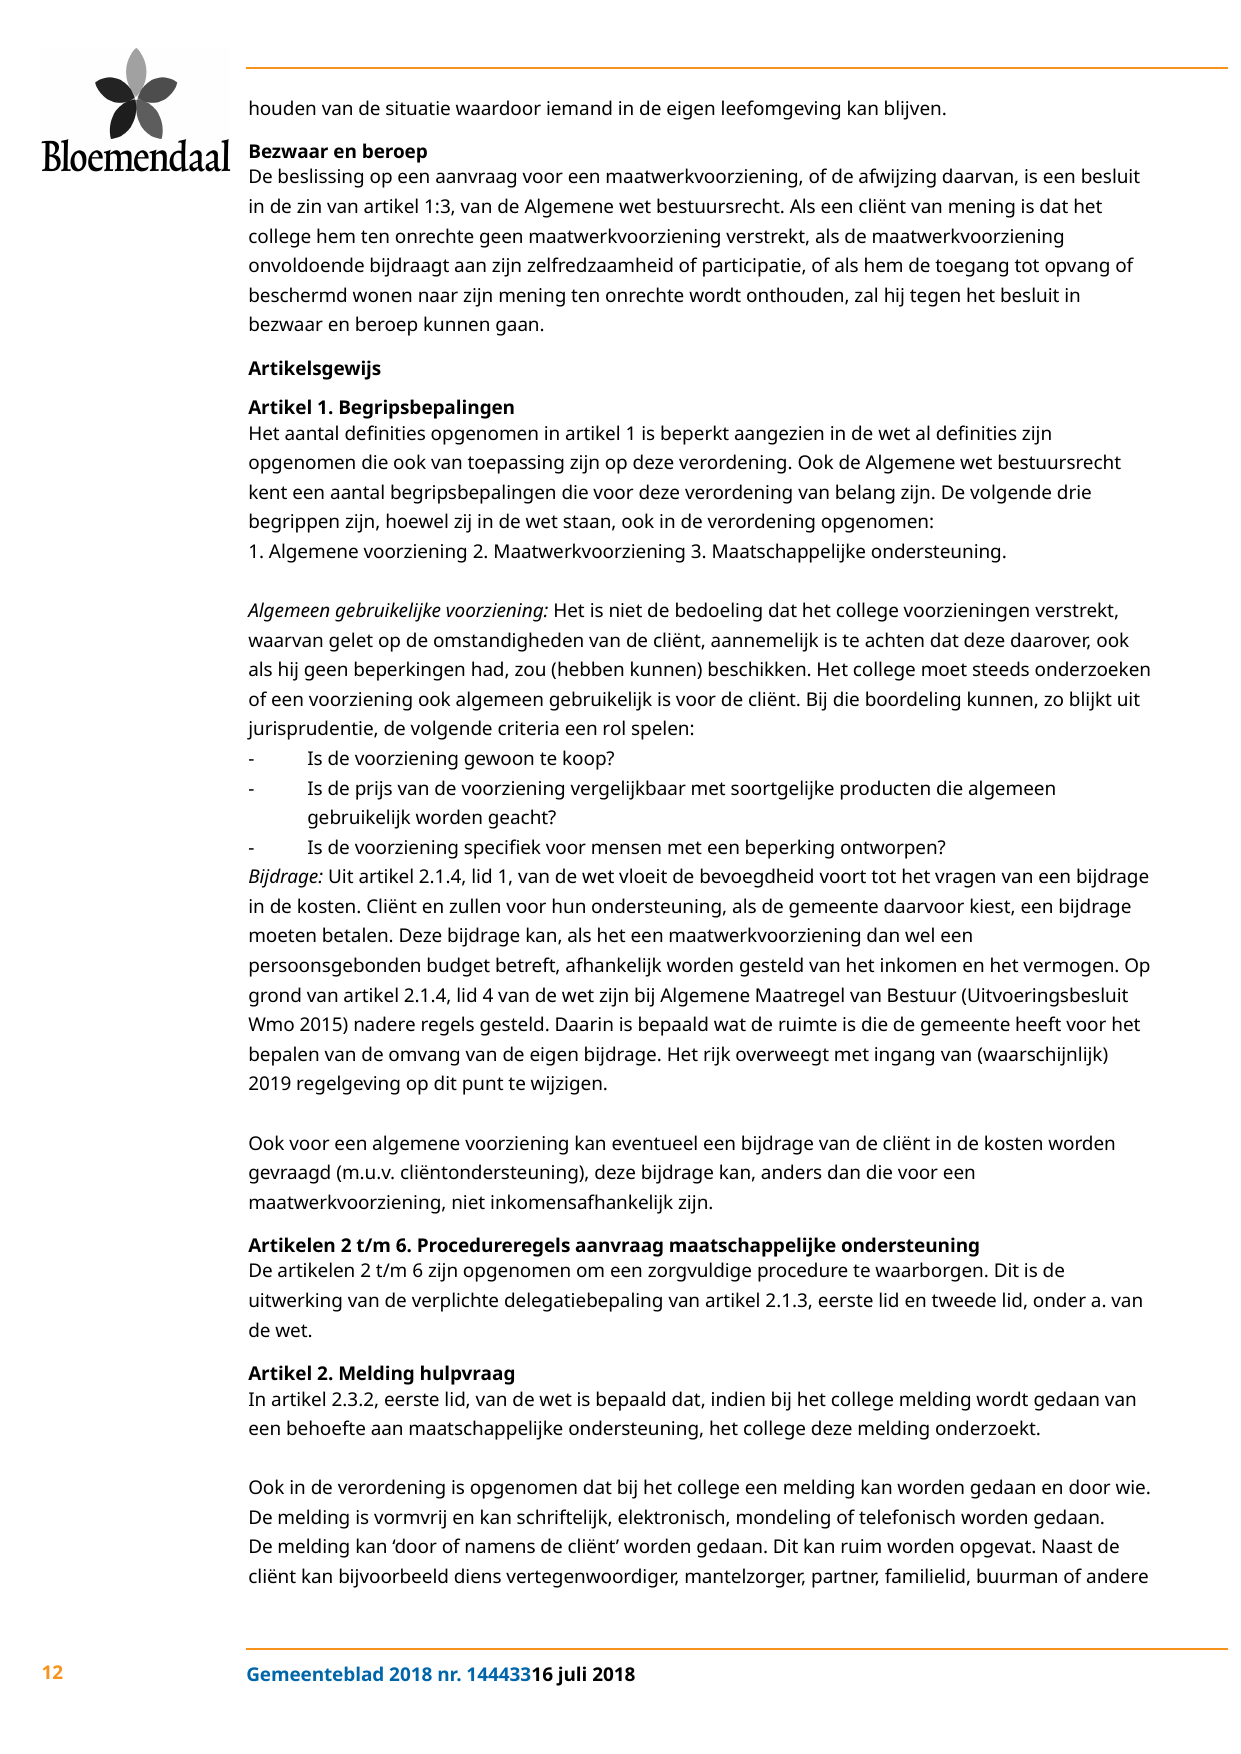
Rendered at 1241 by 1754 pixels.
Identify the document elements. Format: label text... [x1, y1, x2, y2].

text Ook voor een algemene voorziening kan eventueel een bijdrage van de cliënt in de kosten worden gevraagd (m.u.v. cliëntondersteuning), deze bijdrage kan, anders dan die voor een maatwerkvoorziening, niet inkomensafhankelijk zijn. [248, 1130, 1152, 1214]
text Bijdrage: Uit artikel 2.1.4, lid 1, van de wet vloeit de bevoegdheid voort tot het vragen van een bijdrage in de kosten. Cliënt en zullen voor hun ondersteuning, als de gemeente daarvoor kiest, een bijdrage moeten betalen. Deze bijdrage kan, als het een maatwerkvoorziening dan wel een persoonsgebonden budget betreft, afhankelijk worden gesteld van het inkomen en het vermogen. Op grond van artikel 2.1.4, lid 4 van de wet zijn bij Algemene Maatregel van Bestuur (Uitvoeringsbesluit Wmo 2015) nadere regels gesteld. Daarin is bepaald wat de ruimte is die de gemeente heeft voor het bepalen van de omvang van de eigen bijdrage. Het rijk overweegt met ingang van (waarschijnlijk) 2019 regelgeving op dit punt te wijzigen. [248, 863, 1152, 1096]
picture [41, 47, 231, 172]
text Het aantal definities opgenomen in artikel 1 is beperkt aangezien in de wet al definities zijn opgenomen die ook van toepassing zijn op deze verordening. Ook de Algemene wet bestuursrecht kent een aantal begripsbepalingen die voor deze verordening van belang zijn. De volgende drie begrippen zijn, hoewel zij in de wet staan, ook in de verordening opgenomen: [248, 420, 1152, 534]
list Is de voorziening gewoon te koop? [248, 745, 1152, 771]
text Artikel 2. Melding hulpvraag [248, 1360, 1152, 1386]
text Artikelsgewijs [248, 355, 1152, 380]
text Artikel 1. Begripsbepalingen [248, 394, 1152, 420]
text 1. Algemene voorziening 2. Maatwerkvoorziening 3. Maatschappelijke ondersteuning. [248, 538, 1152, 564]
text houden van de situatie waardoor iemand in de eigen leefomgeving kan blijven. [248, 95, 1152, 121]
text Ook in de verordening is opgenomen dat bij het college een melding kan worden gedaan en door wie. De melding is vormvrij en kan schriftelijk, elektronisch, mondeling of telefonisch worden gedaan. [248, 1474, 1152, 1530]
text Algemeen gebruikelijke voorziening: Het is niet de bedoeling dat het college voorzieningen verstrekt, waarvan gelet op de omstandigheden van de cliënt, aannemelijk is te achten dat deze daarover, ook als hij geen beperkingen had, zou (hebben kunnen) beschikken. Het college moet steeds onderzoeken of een voorziening ook algemeen gebruikelijk is voor de cliënt. Bij die boordeling kunnen, zo blijkt uit jurisprudentie, de volgende criteria een rol spelen: [248, 597, 1152, 741]
text Artikelen 2 t/m 6. Procedureregels aanvraag maatschappelijke ondersteuning [248, 1232, 1152, 1258]
list Is de prijs van de voorziening vergelijkbaar met soortgelijke producten die algemeen gebruikelijk worden geacht? [248, 775, 1152, 830]
text De beslissing op een aanvraag voor een maatwerkvoorziening, of de afwijzing daarvan, is een besluit in de zin van artikel 1:3, van de Algemene wet bestuursrecht. Als een cliënt van mening is dat het college hem ten onrechte geen maatwerkvoorziening verstrekt, als de maatwerkvoorziening onvoldoende bijdraagt aan zijn zelfredzaamheid of participatie, of als hem de toegang tot opvang of beschermd wonen naar zijn mening ten onrechte wordt onthouden, zal hij tegen het besluit in bezwaar en beroep kunnen gaan. [248, 164, 1152, 337]
list Is de voorziening specifiek voor mensen met een beperking ontworpen? [248, 834, 1152, 859]
text Bezwaar en beroep [248, 138, 1152, 164]
text In artikel 2.3.2, eerste lid, van de wet is bepaald dat, indien bij het college melding wordt gedaan van een behoefte aan maatschappelijke ondersteuning, het college deze melding onderzoekt. [248, 1386, 1152, 1441]
text De melding kan ‘door of namens de cliënt’ worden gedaan. Dit kan ruim worden opgevat. Naast de cliënt kan bijvoorbeeld diens vertegenwoordiger, mantelzorger, partner, familielid, buurman of andere [248, 1534, 1152, 1589]
text De artikelen 2 t/m 6 zijn opgenomen om een zorgvuldige procedure te waarborgen. Dit is de uitwerking van de verplichte delegatiebepaling van artikel 2.1.3, eerste lid en tweede lid, onder a. van de wet. [248, 1258, 1152, 1343]
